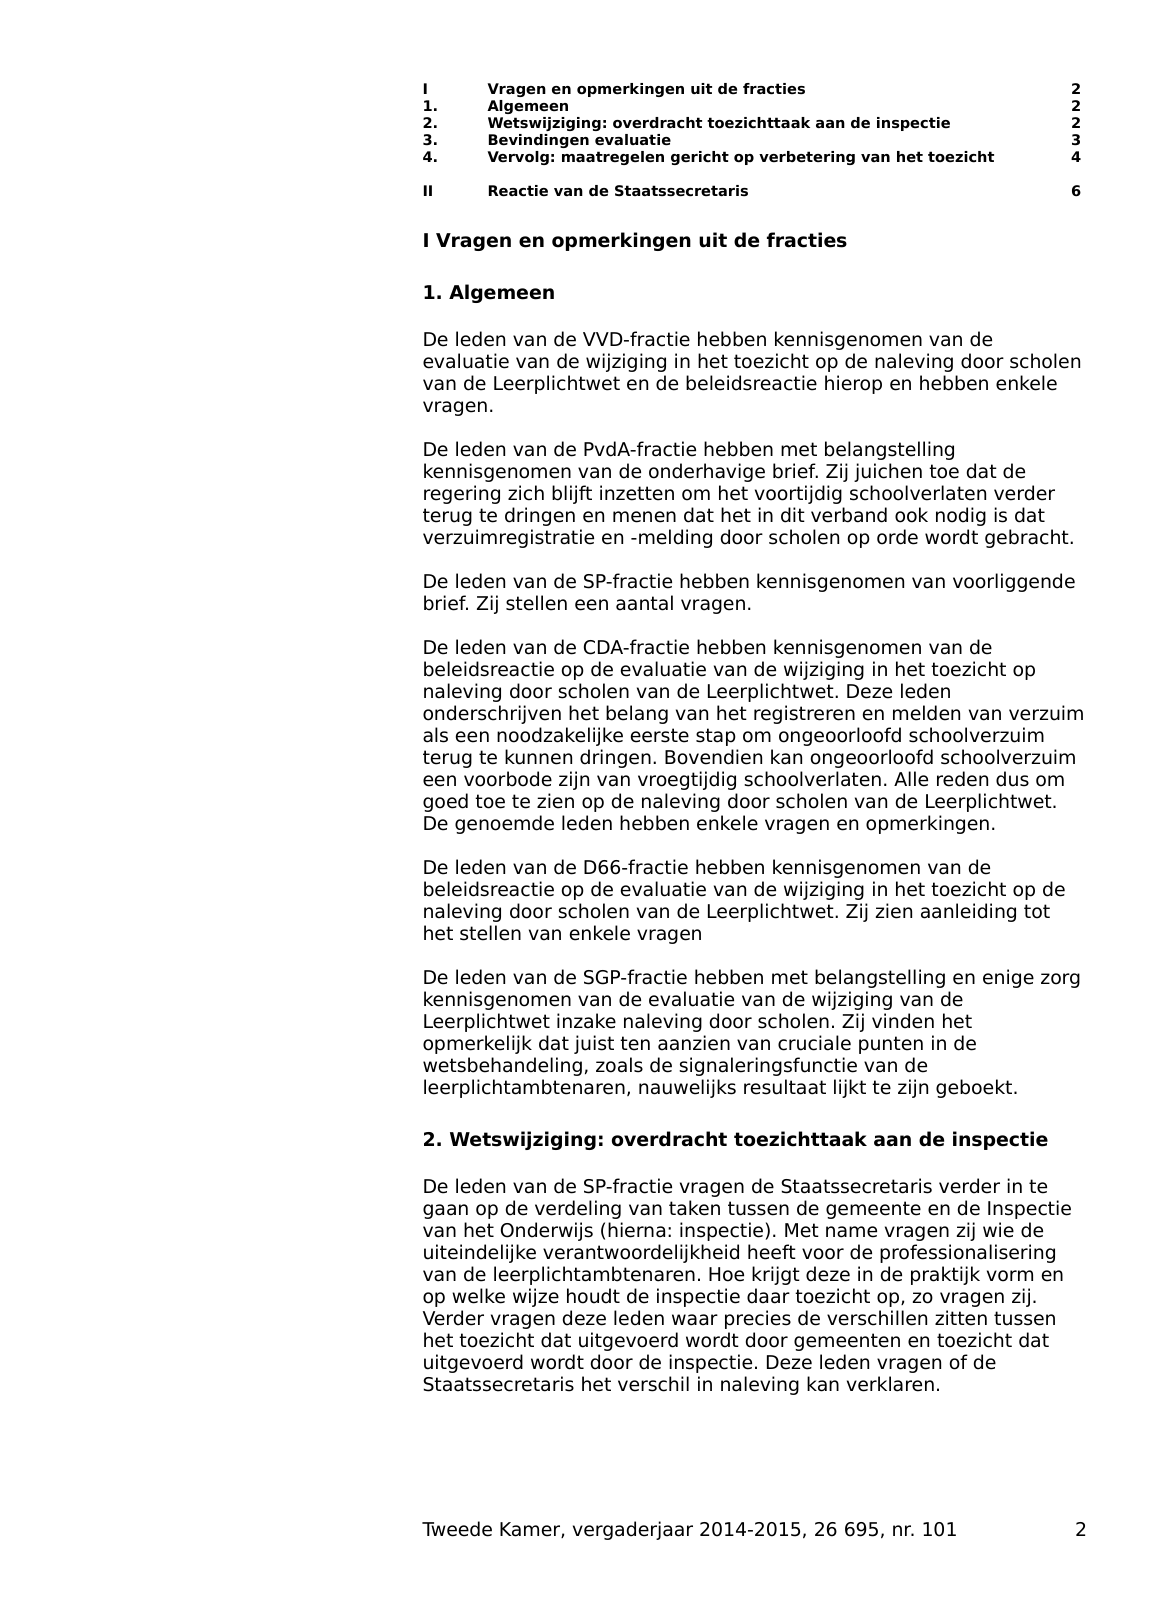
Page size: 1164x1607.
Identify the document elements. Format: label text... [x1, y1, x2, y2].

table_cell Reactie van de Staatssecretaris [481, 183, 1013, 200]
table_cell Algemeen [481, 98, 1013, 115]
subtitle 1. Algemeen [422, 282, 1087, 304]
table_cell 4. [422, 149, 481, 166]
table_cell II [422, 183, 481, 200]
text De leden van de PvdA-fractie hebben met belangstelling kennisgenomen van de onderhavige brief. Zij juichen toe dat de regering zich blijft inzetten om het voortijdig schoolverlaten verder terug te dringen en menen dat het in dit verband ook nodig is dat verzuimregistratie en -melding door scholen op orde wordt gebracht. [422, 439, 1087, 549]
table_cell 4 [1013, 149, 1087, 166]
text Verder vragen deze leden waar precies de verschillen zitten tussen het toezicht dat uitgevoerd wordt door gemeenten en toezicht dat uitgevoerd wordt door de inspectie. Deze leden vragen of de Staatssecretaris het verschil in naleving kan verklaren. [422, 1308, 1087, 1396]
table_cell 2 [1013, 98, 1087, 115]
table_cell Wetswijziging: overdracht toezichttaak aan de inspectie [481, 115, 1013, 132]
text De leden van de D66-fractie hebben kennisgenomen van de beleidsreactie op de evaluatie van de wijziging in het toezicht op de naleving door scholen van de Leerplichtwet. Zij zien aanleiding tot het stellen van enkele vragen [422, 857, 1087, 945]
table_cell Bevindingen evaluatie [481, 132, 1013, 149]
table_cell Vervolg: maatregelen gericht op verbetering van het toezicht [481, 149, 1013, 166]
text De leden van de SP-fractie vragen de Staatssecretaris verder in te gaan op de verdeling van taken tussen de gemeente en de Inspectie van het Onderwijs (hierna: inspectie). Met name vragen zij wie de uiteindelijke verantwoordelijkheid heeft voor de professionalisering van de leerplichtambtenaren. Hoe krijgt deze in de praktijk vorm en op welke wijze houdt de inspectie daar toezicht op, zo vragen zij. [422, 1176, 1087, 1308]
text De leden van de SP-fractie hebben kennisgenomen van voorliggende brief. Zij stellen een aantal vragen. [422, 571, 1087, 615]
text De leden van de SGP-fractie hebben met belangstelling en enige zorg kennisgenomen van de evaluatie van de wijziging van de Leerplichtwet inzake naleving door scholen. Zij vinden het opmerkelijk dat juist ten aanzien van cruciale punten in de wetsbehandeling, zoals de signaleringsfunctie van de leerplichtambtenaren, nauwelijks resultaat lijkt te zijn geboekt. [422, 967, 1087, 1099]
table_cell 1. [422, 98, 481, 115]
text De leden van de VVD-fractie hebben kennisgenomen van de evaluatie van de wijziging in het toezicht op de naleving door scholen van de Leerplichtwet en de beleidsreactie hierop en hebben enkele vragen. [422, 329, 1087, 417]
table_header Vragen en opmerkingen uit de fracties [481, 81, 1013, 98]
text De leden van de CDA-fractie hebben kennisgenomen van de beleidsreactie op de evaluatie van de wijziging in het toezicht op naleving door scholen van de Leerplichtwet. Deze leden onderschrijven het belang van het registreren en melden van verzuim als een noodzakelijke eerste stap om ongeoorloofd schoolverzuim terug te kunnen dringen. Bovendien kan ongeoorloofd schoolverzuim een voorbode zijn van vroegtijdig schoolverlaten. Alle reden dus om goed toe te zien op de naleving door scholen van de Leerplichtwet. De genoemde leden hebben enkele vragen en opmerkingen. [422, 637, 1087, 835]
table_cell [481, 166, 1013, 183]
table_header 2 [1013, 81, 1087, 98]
subtitle 2. Wetswijziging: overdracht toezichttaak aan de inspectie [422, 1129, 1087, 1151]
table_cell [1013, 166, 1087, 183]
table_cell 6 [1013, 183, 1087, 200]
table_header I [422, 81, 481, 98]
table_cell 3. [422, 132, 481, 149]
table_cell 2 [1013, 115, 1087, 132]
table_cell [422, 166, 481, 183]
subtitle I Vragen en opmerkingen uit de fracties [422, 230, 1087, 252]
table_cell 2. [422, 115, 481, 132]
table_cell 3 [1013, 132, 1087, 149]
